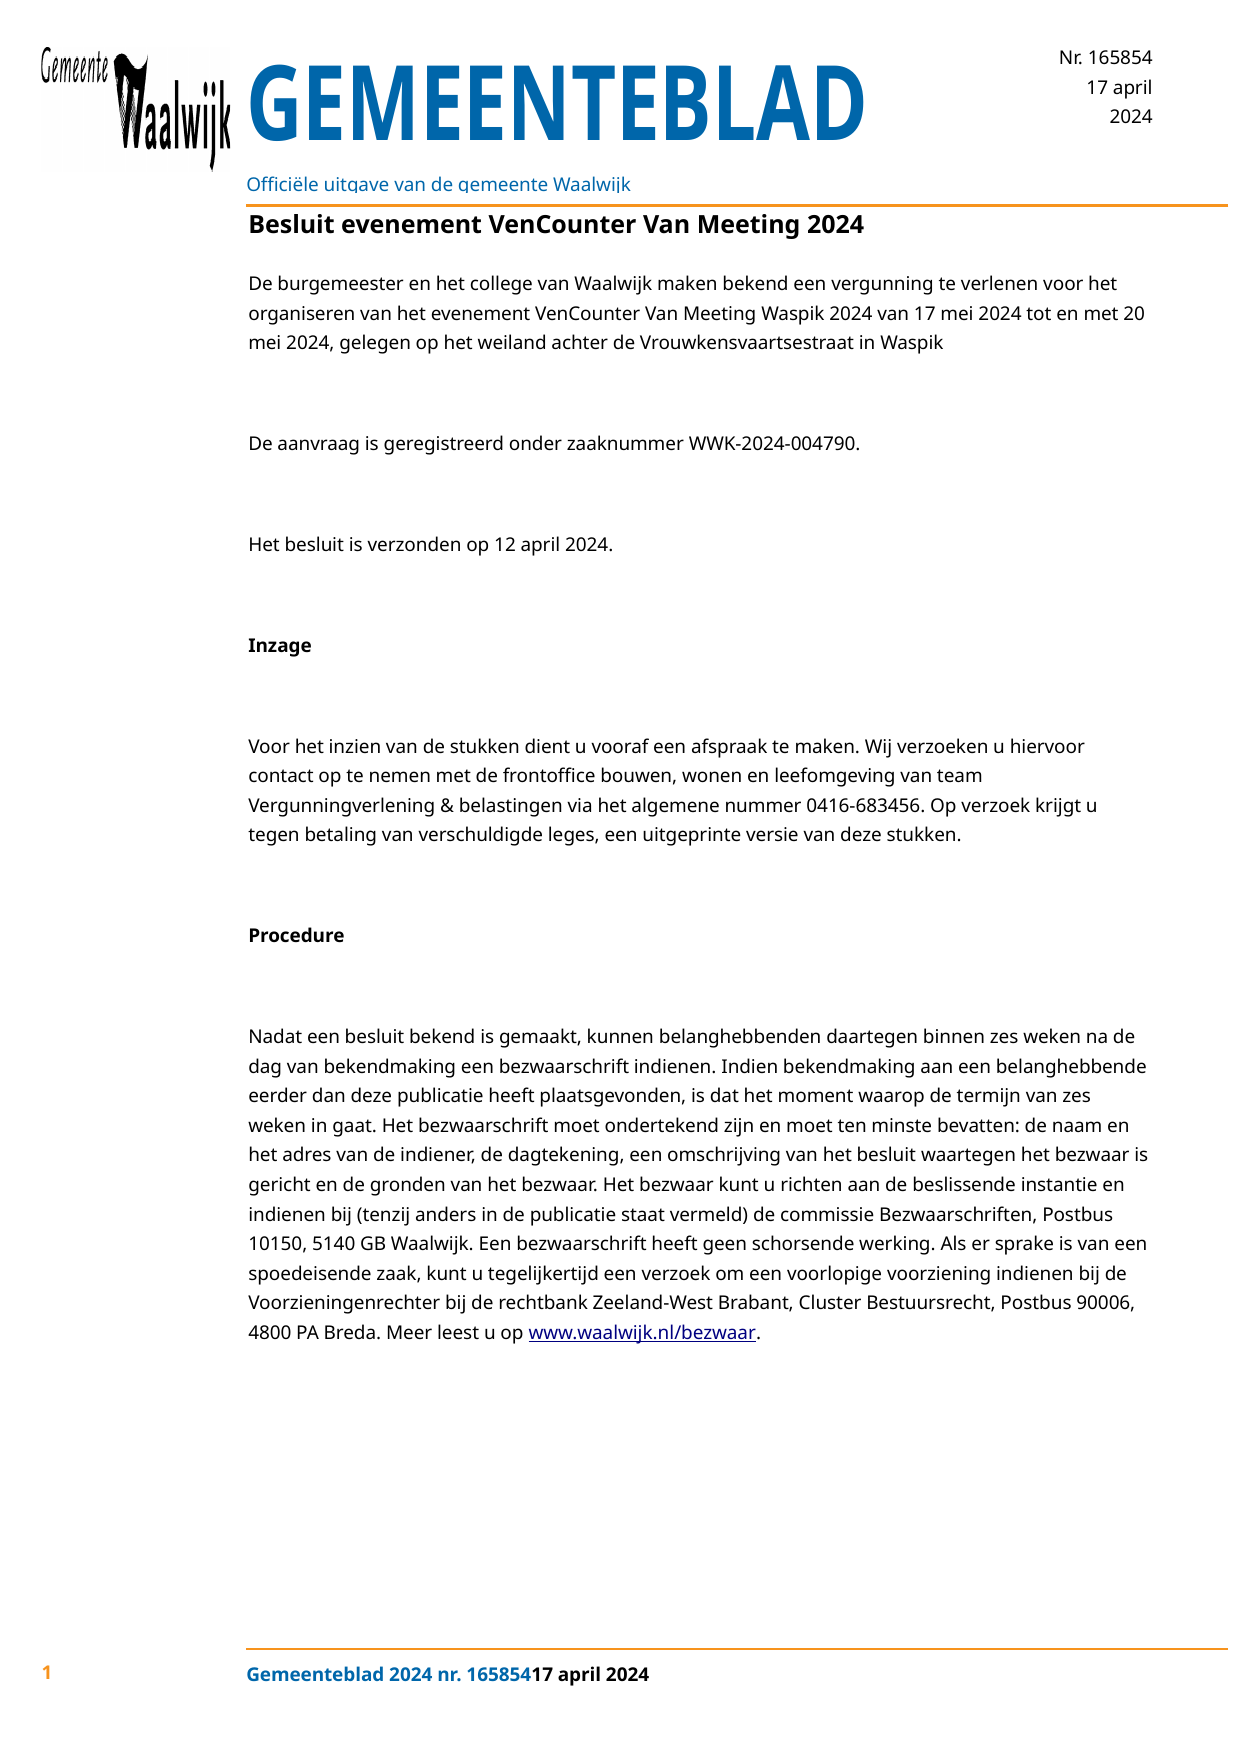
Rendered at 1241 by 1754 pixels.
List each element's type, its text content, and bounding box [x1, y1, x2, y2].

text Het besluit is verzonden op 12 april 2024. [248, 531, 1152, 557]
text Procedure [248, 922, 1152, 948]
text Inzage [248, 632, 1152, 658]
text De burgemeester en het college van Waalwijk maken bekend een vergunning te verlenen voor het organiseren van het evenement VenCounter Van Meeting Waspik 2024 van 17 mei 2024 tot en met 20 mei 2024, gelegen op het weiland achter de Vrouwkensvaartsestraat in Waspik [248, 270, 1152, 355]
text De aanvraag is geregistreerd onder zaaknummer WWK-2024-004790. [248, 430, 1152, 456]
text Voor het inzien van de stukken dient u vooraf een afspraak te maken. Wij verzoeken u hiervoor contact op te nemen met de frontoffice bouwen, wonen en leefomgeving van team Vergunningverlening & belastingen via het algemene nummer 0416-683456. Op verzoek krijgt u tegen betaling van verschuldigde leges, een uitgeprinte versie van deze stukken. [248, 733, 1152, 847]
text Besluit evenement VenCounter Van Meeting 2024 [248, 207, 1152, 241]
text Nadat een besluit bekend is gemaakt, kunnen belanghebbenden daartegen binnen zes weken na de dag van bekendmaking een bezwaarschrift indienen. Indien bekendmaking aan een belanghebbende eerder dan deze publicatie heeft plaatsgevonden, is dat het moment waarop de termijn van zes weken in gaat. Het bezwaarschrift moet ondertekend zijn en moet ten minste bevatten: de naam en het adres van de indiener, de dagtekening, een omschrijving van het besluit waartegen het bezwaar is gericht en de gronden van het bezwaar. Het bezwaar kunt u richten aan de beslissende instantie en indienen bij (tenzij anders in de publicatie staat vermeld) de commissie Bezwaarschriften, Postbus 10150, 5140 GB Waalwijk. Een bezwaarschrift heeft geen schorsende werking. Als er sprake is van een spoedeisende zaak, kunt u tegelijkertijd een verzoek om een voorlopige voorziening indienen bij de Voorzieningenrechter bij de rechtbank Zeeland-West Brabant, Cluster Bestuursrecht, Postbus 90006, 4800 PA Breda. Meer leest u op www.waalwijk.nl/bezwaar. [248, 1023, 1152, 1345]
picture [41, 47, 231, 172]
